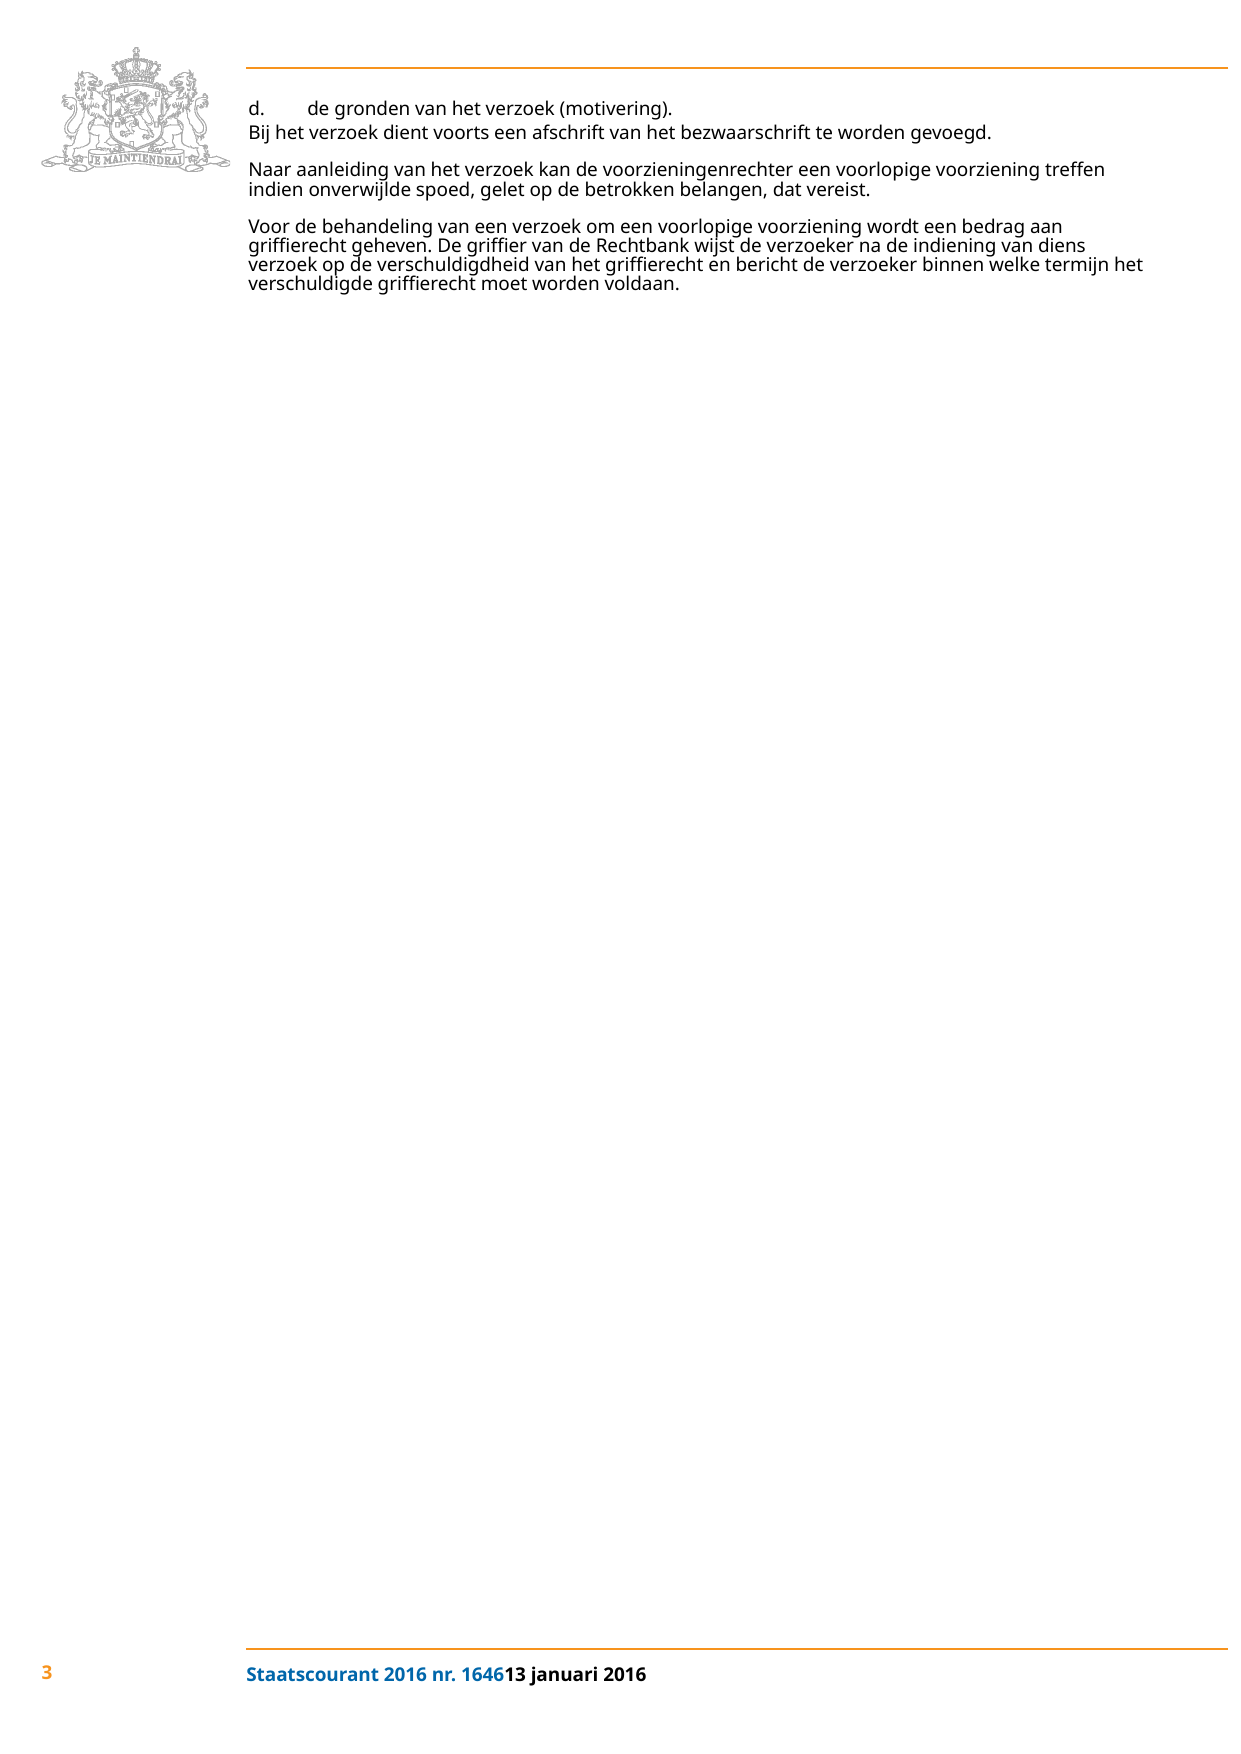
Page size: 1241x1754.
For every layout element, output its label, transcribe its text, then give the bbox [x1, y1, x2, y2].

text Naar aanleiding van het verzoek kan de voorzieningenrechter een voorlopige voorziening treffen indien onverwijlde spoed, gelet op de betrokken belangen, dat vereist. [248, 161, 1152, 200]
picture [41, 47, 231, 172]
list de gronden van het verzoek (motivering). [248, 95, 1152, 121]
text Voor de behandeling van een verzoek om een voorlopige voorziening wordt een bedrag aan griffierecht geheven. De griffier van de Rechtbank wijst de verzoeker na de indiening van diens verzoek op de verschuldigdheid van het griffierecht en bericht de verzoeker binnen welke termijn het verschuldigde griffierecht moet worden voldaan. [248, 218, 1152, 295]
text Bij het verzoek dient voorts een afschrift van het bezwaarschrift te worden gevoegd. [248, 124, 1152, 144]
